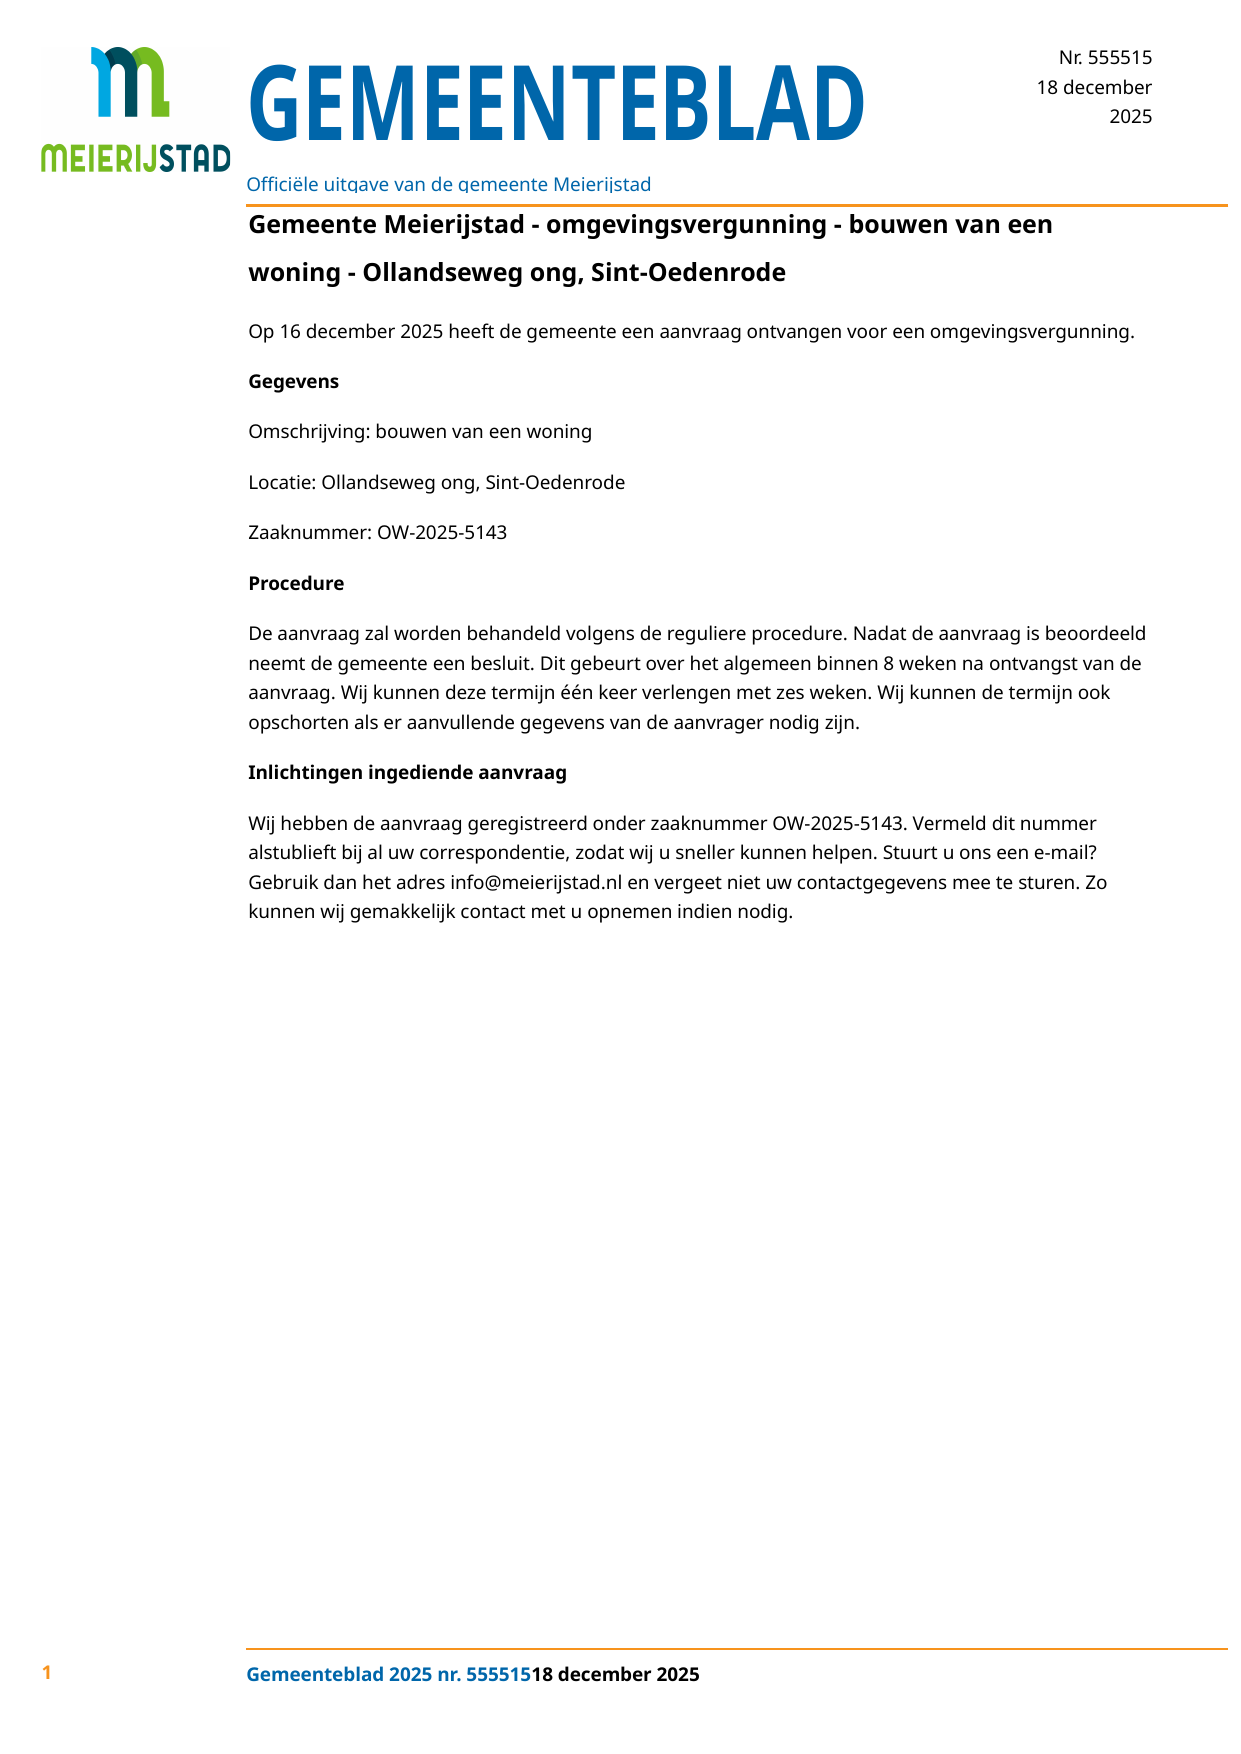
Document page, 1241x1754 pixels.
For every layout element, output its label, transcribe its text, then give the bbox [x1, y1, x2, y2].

text Omschrijving: bouwen van een woning [248, 419, 1152, 444]
text Gegevens [248, 368, 1152, 394]
text Zaaknummer: OW-2025-5143 [248, 519, 1152, 545]
text De aanvraag zal worden behandeld volgens de reguliere procedure. Nadat de aanvraag is beoordeeld neemt de gemeente een besluit. Dit gebeurt over het algemeen binnen 8 weken na ontvangst van de aanvraag. Wij kunnen deze termijn één keer verlengen met zes weken. Wij kunnen de termijn ook opschorten als er aanvullende gegevens van de aanvrager nodig zijn. [248, 620, 1152, 735]
text Op 16 december 2025 heeft de gemeente een aanvraag ontvangen voor een omgevingsvergunning. [248, 318, 1152, 344]
picture [41, 47, 231, 172]
text Locatie: Ollandseweg ong, Sint-Oedenrode [248, 469, 1152, 495]
text Procedure [248, 570, 1152, 596]
text Wij hebben de aanvraag geregistreerd onder zaaknummer OW-2025-5143. Vermeld dit nummer alstublieft bij al uw correspondentie, zodat wij u sneller kunnen helpen. Stuurt u ons een e-mail? Gebruik dan het adres info@meierijstad.nl en vergeet niet uw contactgegevens mee te sturen. Zo kunnen wij gemakkelijk contact met u opnemen indien nodig. [248, 810, 1152, 924]
text Gemeente Meierijstad - omgevingsvergunning - bouwen van een woning - Ollandseweg ong, Sint-Oedenrode [248, 207, 1152, 288]
text Inlichtingen ingediende aanvraag [248, 759, 1152, 785]
